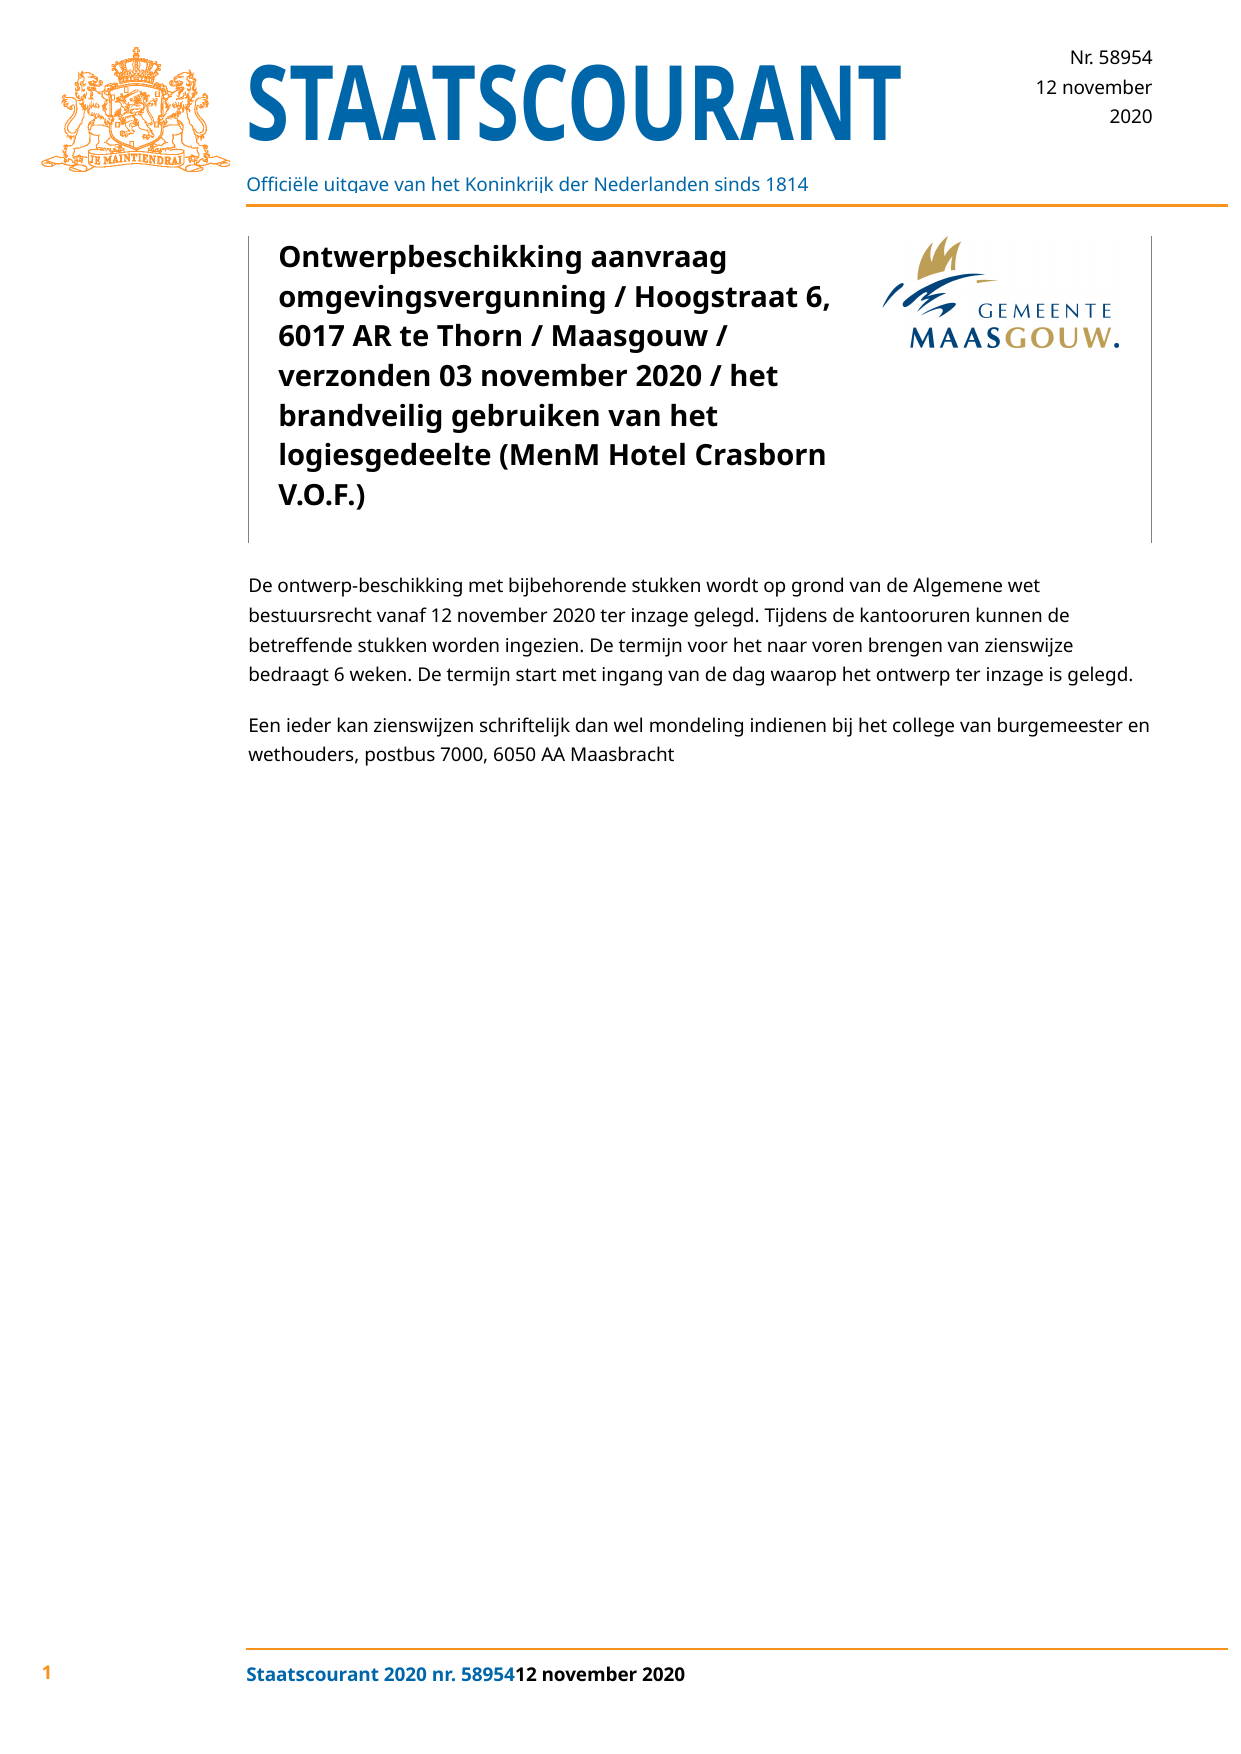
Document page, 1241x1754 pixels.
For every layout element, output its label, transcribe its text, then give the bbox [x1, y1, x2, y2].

picture [41, 47, 231, 172]
table_header Ontwerpbeschikking aanvraag omgevingsvergunning / Hoogstraat 6, 6017 AR te Thorn / Maasgouw / verzonden 03 november 2020 / het brandveilig gebruiken van het logiesgedeelte (MenM Hotel Crasborn V.O.F.) [249, 236, 850, 543]
text Een ieder kan zienswijzen schriftelijk dan wel mondeling indienen bij het college van burgemeester en wethouders, postbus 7000, 6050 AA Maasbracht [248, 712, 1152, 767]
text De ontwerp-beschikking met bijbehorende stukken wordt op grond van de Algemene wet bestuursrecht vanaf 12 november 2020 ter inzage gelegd. Tijdens de kantooruren kunnen de betreffende stukken worden ingezien. De termijn voor het naar voren brengen van zienswijze bedraagt 6 weken. De termijn start met ingang van de dag waarop het ontwerp ter inzage is gelegd. [248, 573, 1152, 687]
picture [882, 236, 1119, 348]
table_header [850, 236, 1151, 543]
